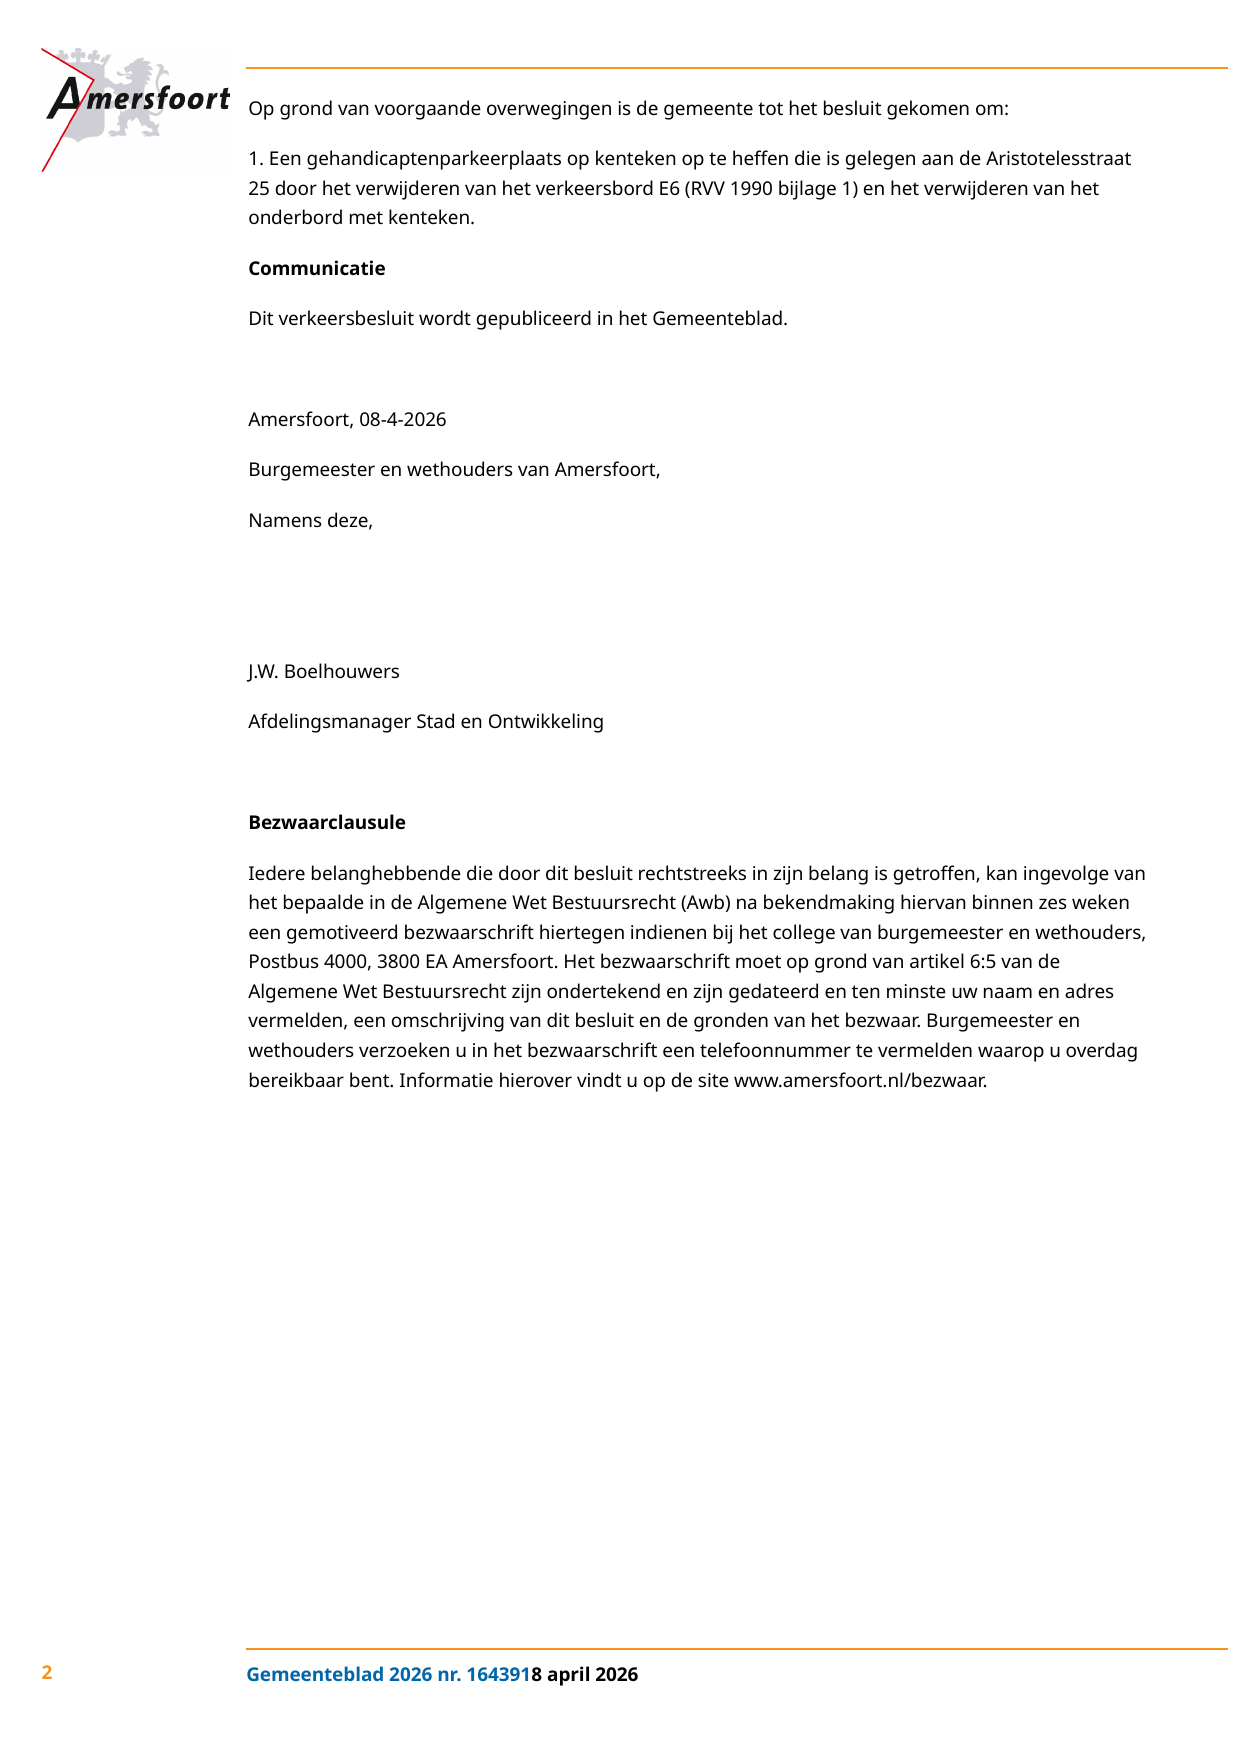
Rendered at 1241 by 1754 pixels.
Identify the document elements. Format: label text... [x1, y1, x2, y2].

picture [41, 47, 231, 172]
text Namens deze, [248, 507, 1152, 533]
text Bezwaarclausule [248, 809, 1152, 835]
text Iedere belanghebbende die door dit besluit rechtstreeks in zijn belang is getroffen, kan ingevolge van het bepaalde in de Algemene Wet Bestuursrecht (Awb) na bekendmaking hiervan binnen zes weken een gemotiveerd bezwaarschrift hiertegen indienen bij het college van burgemeester en wethouders, Postbus 4000, 3800 EA Amersfoort. Het bezwaarschrift moet op grond van artikel 6:5 van de Algemene Wet Bestuursrecht zijn ondertekend en zijn gedateerd en ten minste uw naam en adres vermelden, een omschrijving van dit besluit en de gronden van het bezwaar. Burgemeester en wethouders verzoeken u in het bezwaarschrift een telefoonnummer te vermelden waarop u overdag bereikbaar bent. Informatie hierover vindt u op de site www.amersfoort.nl/bezwaar. [248, 860, 1152, 1093]
text 1. Een gehandicaptenparkeerplaats op kenteken op te heffen die is gelegen aan de Aristotelesstraat 25 door het verwijderen van het verkeersbord E6 (RVV 1990 bijlage 1) en het verwijderen van het onderbord met kenteken. [248, 145, 1152, 230]
text Dit verkeersbesluit wordt gepubliceerd in het Gemeenteblad. [248, 305, 1152, 331]
text J.W. Boelhouwers [248, 658, 1152, 684]
text Afdelingsmanager Stad en Ontwikkeling [248, 708, 1152, 734]
text Burgemeester en wethouders van Amersfoort, [248, 456, 1152, 482]
text Communicatie [248, 255, 1152, 281]
text Amersfoort, 08-4-2026 [248, 406, 1152, 432]
text Op grond van voorgaande overwegingen is de gemeente tot het besluit gekomen om: [248, 95, 1152, 121]
